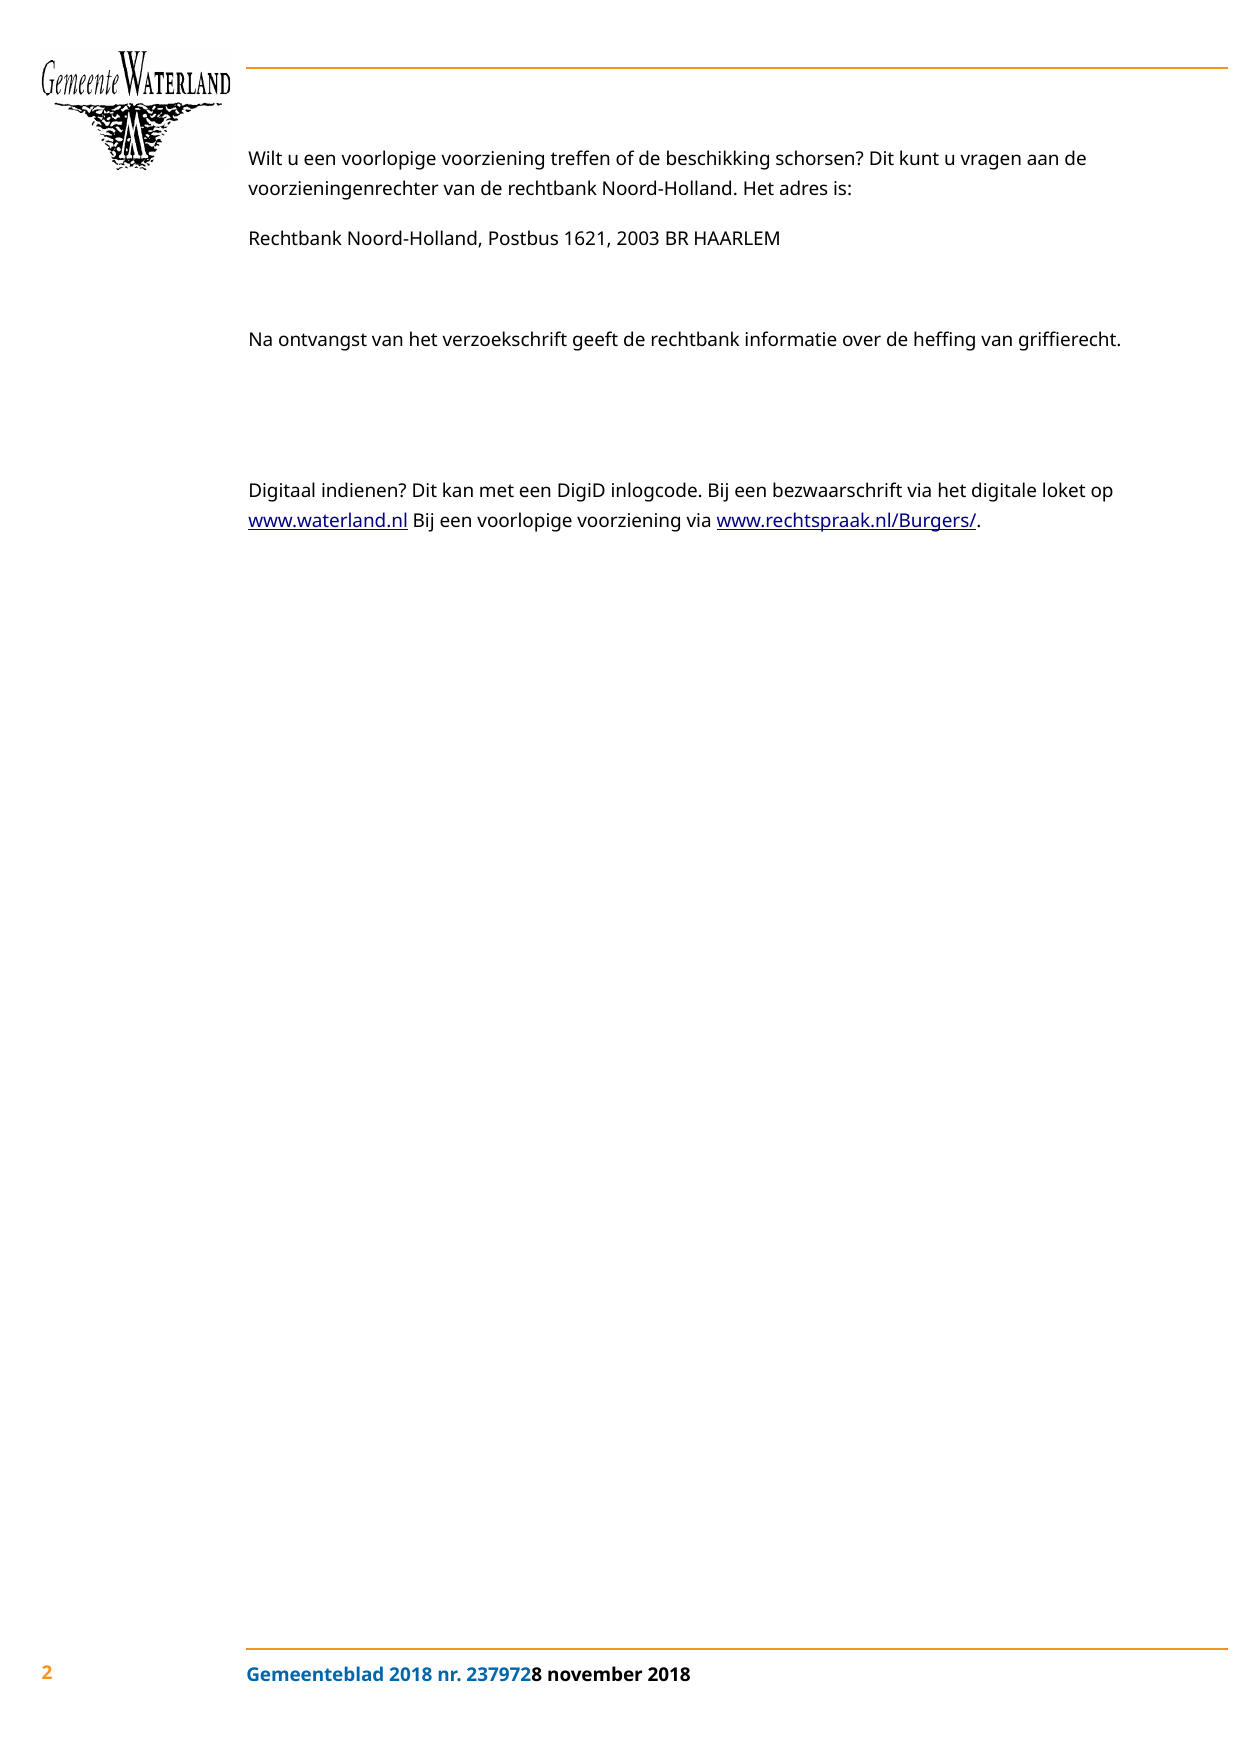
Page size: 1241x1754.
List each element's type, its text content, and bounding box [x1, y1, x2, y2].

text Rechtbank Noord-Holland, Postbus 1621, 2003 BR HAARLEM [248, 225, 1152, 251]
text Wilt u een voorlopige voorziening treffen of de beschikking schorsen? Dit kunt u vragen aan de voorzieningenrechter van de rechtbank Noord-Holland. Het adres is: [248, 145, 1152, 201]
picture [41, 47, 231, 172]
text Digitaal indienen? Dit kan met een DigiD inlogcode. Bij een bezwaarschrift via het digitale loket op www.waterland.nl Bij een voorlopige voorziening via www.rechtspraak.nl/Burgers/. [248, 477, 1152, 533]
text Na ontvangst van het verzoekschrift geeft de rechtbank informatie over de heffing van griffierecht. [248, 326, 1152, 352]
